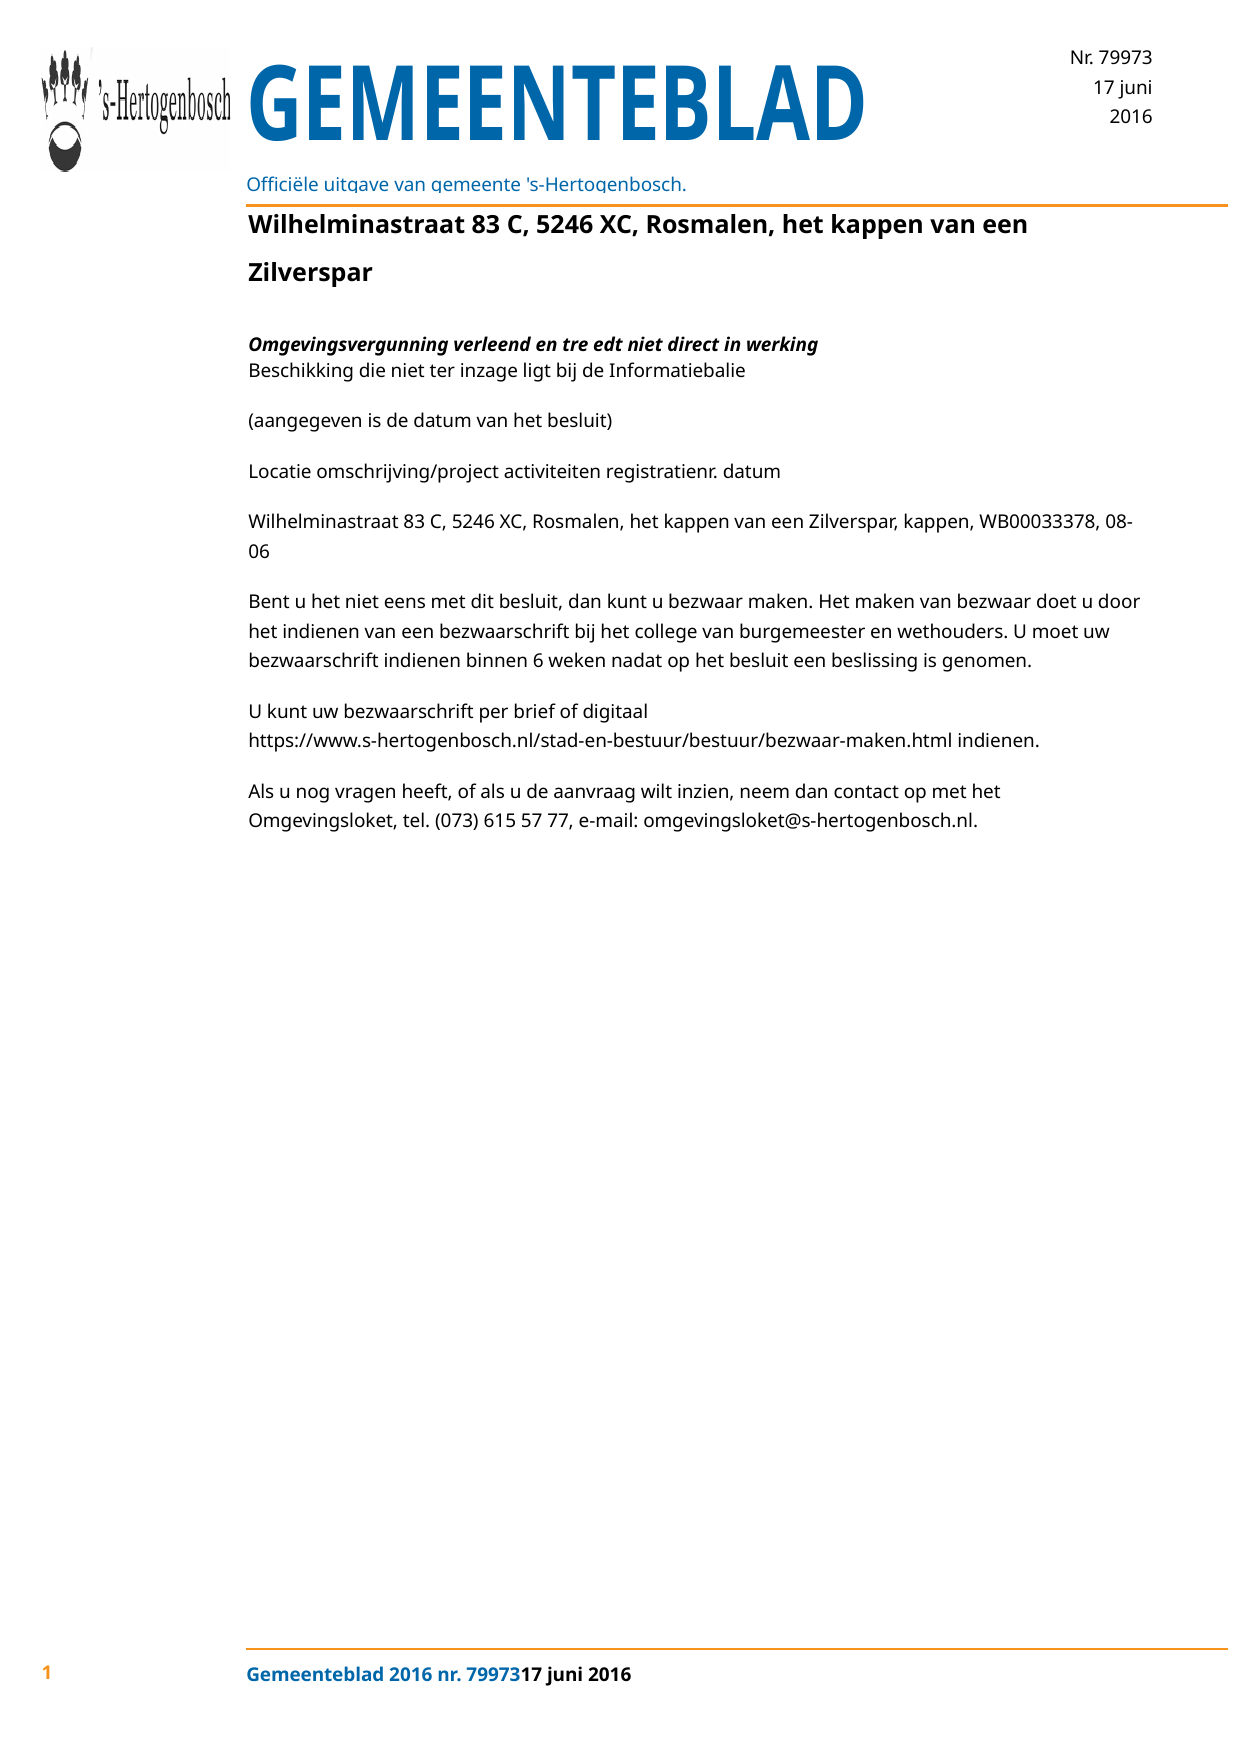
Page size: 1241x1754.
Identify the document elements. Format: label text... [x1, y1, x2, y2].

text Locatie omschrijving/project activiteiten registratienr. datum [248, 458, 1152, 484]
text Omgevingsvergunning verleend en tre edt niet direct in werking [248, 331, 1152, 357]
picture [41, 47, 231, 172]
text U kunt uw bezwaarschrift per brief of digitaal https://www.s-hertogenbosch.nl/stad-en-bestuur/bestuur/bezwaar-maken.html indienen. [248, 698, 1152, 753]
text Wilhelminastraat 83 C, 5246 XC, Rosmalen, het kappen van een Zilverspar, kappen, WB00033378, 08-06 [248, 508, 1152, 564]
text Als u nog vragen heeft, of als u de aanvraag wilt inzien, neem dan contact op met het Omgevingsloket, tel. (073) 615 57 77, e-mail: omgevingsloket@s-hertogenbosch.nl. [248, 778, 1152, 833]
text Bent u het niet eens met dit besluit, dan kunt u bezwaar maken. Het maken van bezwaar doet u door het indienen van een bezwaarschrift bij het college van burgemeester en wethouders. U moet uw bezwaarschrift indienen binnen 6 weken nadat op het besluit een beslissing is genomen. [248, 588, 1152, 673]
text (aangegeven is de datum van het besluit) [248, 408, 1152, 433]
text Wilhelminastraat 83 C, 5246 XC, Rosmalen, het kappen van een Zilverspar [248, 207, 1152, 288]
text Beschikking die niet ter inzage ligt bij de Informatiebalie [248, 357, 1152, 383]
